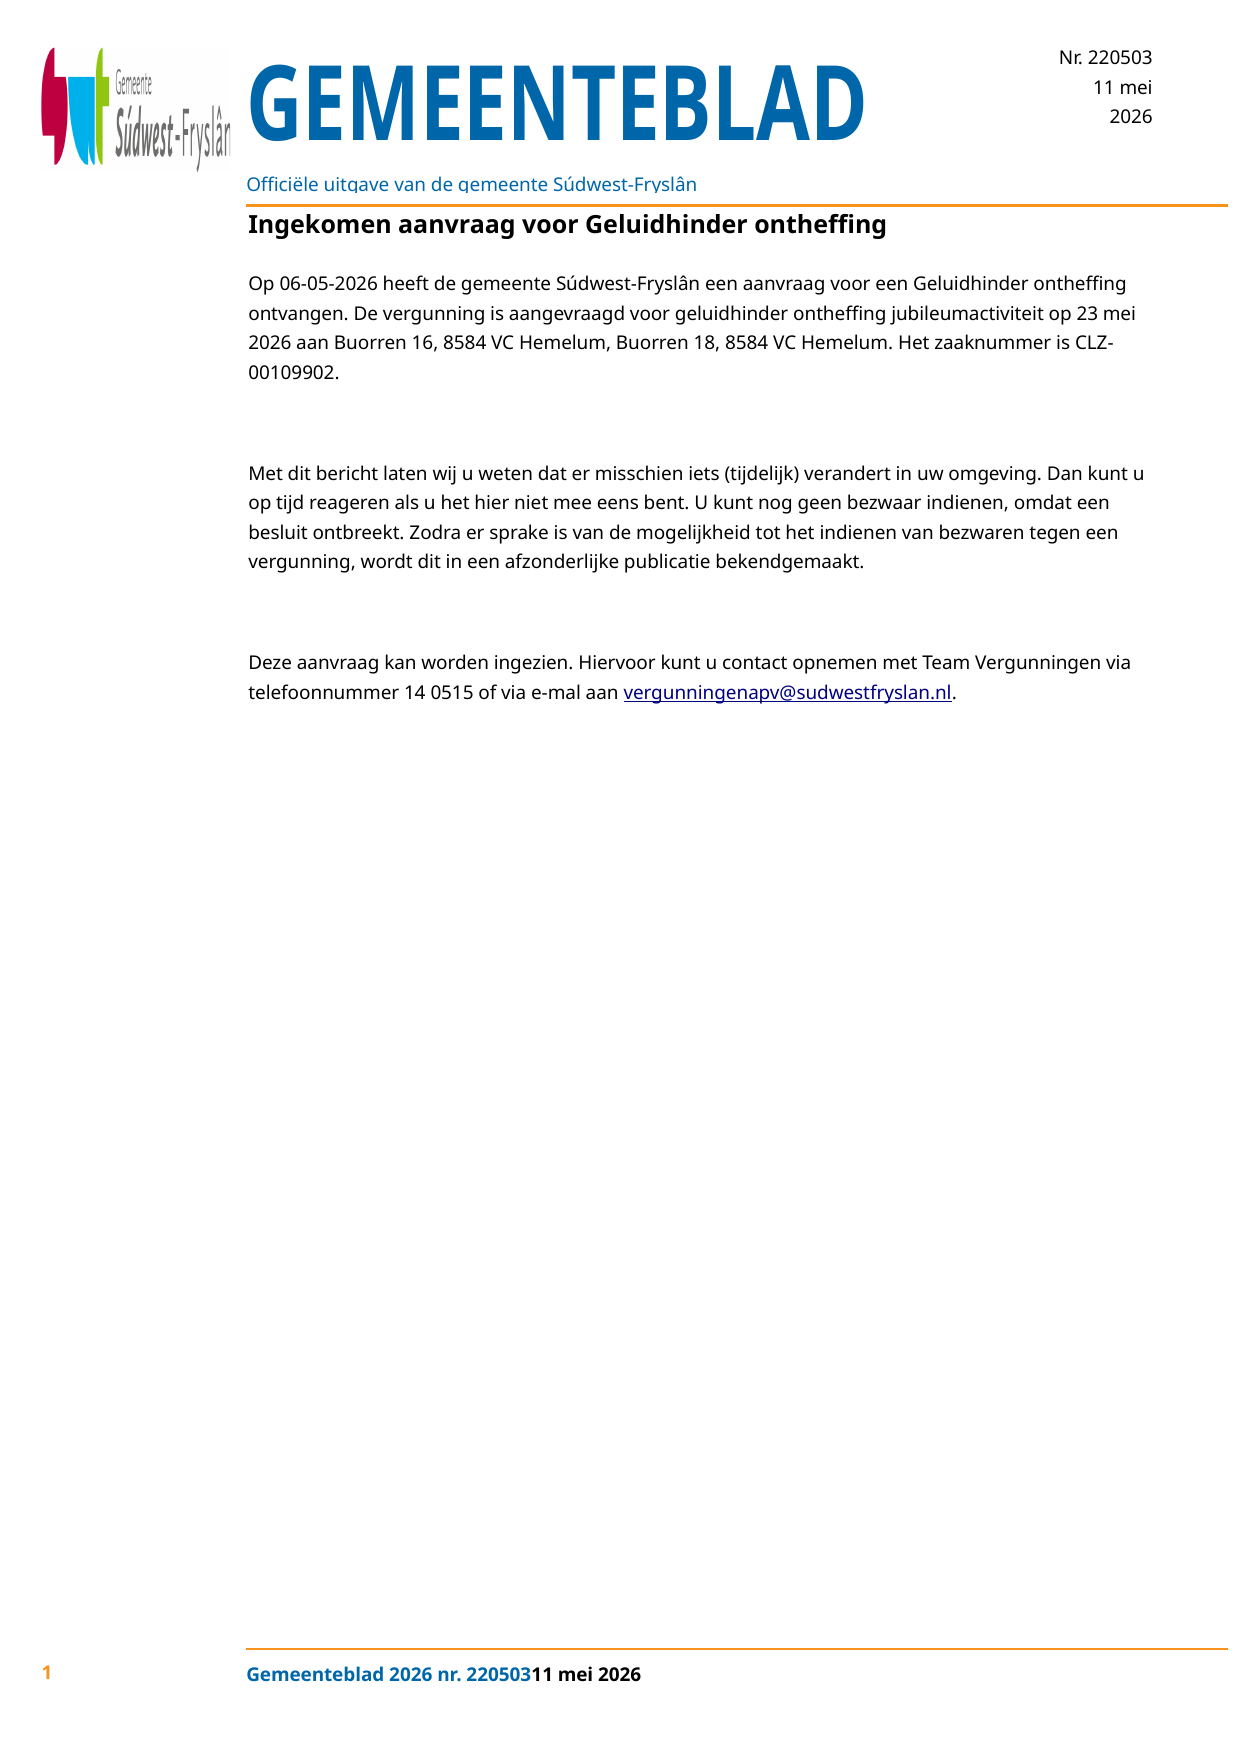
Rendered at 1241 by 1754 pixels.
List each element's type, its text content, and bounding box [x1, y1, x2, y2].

text Ingekomen aanvraag voor Geluidhinder ontheffing [248, 207, 1152, 241]
text Met dit bericht laten wij u weten dat er misschien iets (tijdelijk) verandert in uw omgeving. Dan kunt u op tijd reageren als u het hier niet mee eens bent. U kunt nog geen bezwaar indienen, omdat een besluit ontbreekt. Zodra er sprake is van de mogelijkheid tot het indienen van bezwaren tegen een vergunning, wordt dit in een afzonderlijke publicatie bekendgemaakt. [248, 460, 1152, 574]
text Deze aanvraag kan worden ingezien. Hiervoor kunt u contact opnemen met Team Vergunningen via telefoonnummer 14 0515 of via e-mal aan vergunningenapv@sudwestfryslan.nl. [248, 649, 1152, 705]
picture [41, 47, 231, 172]
text Op 06-05-2026 heeft de gemeente Súdwest-Fryslân een aanvraag voor een Geluidhinder ontheffing ontvangen. De vergunning is aangevraagd voor geluidhinder ontheffing jubileumactiviteit op 23 mei 2026 aan Buorren 16, 8584 VC Hemelum, Buorren 18, 8584 VC Hemelum. Het zaaknummer is CLZ-00109902. [248, 270, 1152, 385]
